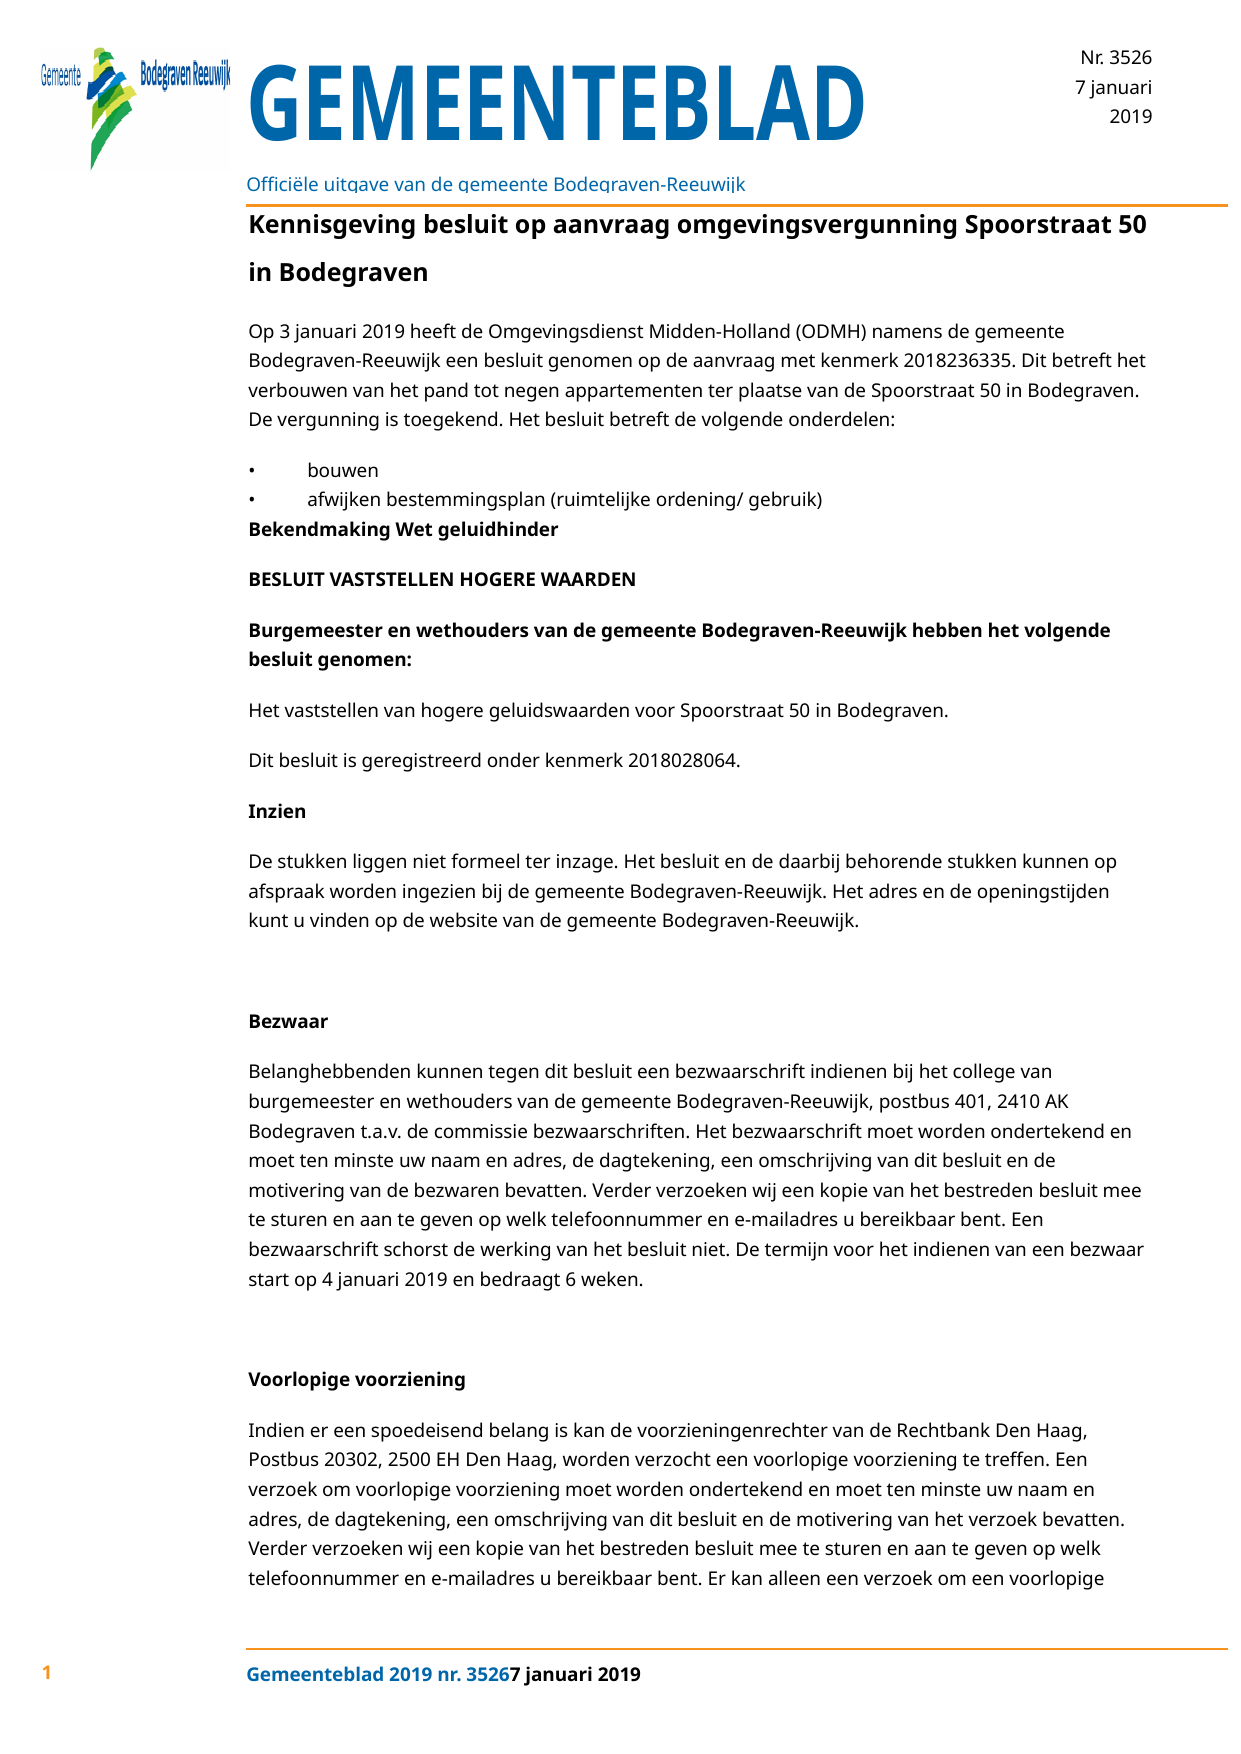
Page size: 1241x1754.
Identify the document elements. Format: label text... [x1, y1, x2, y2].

text Burgemeester en wethouders van de gemeente Bodegraven-Reeuwijk hebben het volgende besluit genomen: [248, 617, 1152, 672]
picture [41, 47, 231, 172]
text Dit besluit is geregistreerd onder kenmerk 2018028064. [248, 747, 1152, 773]
text Belanghebbenden kunnen tegen dit besluit een bezwaarschrift indienen bij het college van burgemeester en wethouders van de gemeente Bodegraven-Reeuwijk, postbus 401, 2410 AK Bodegraven t.a.v. de commissie bezwaarschriften. Het bezwaarschrift moet worden ondertekend en moet ten minste uw naam en adres, de dagtekening, een omschrijving van dit besluit en de motivering van de bezwaren bevatten. Verder verzoeken wij een kopie van het bestreden besluit mee te sturen en aan te geven op welk telefoonnummer en e-mailadres u bereikbaar bent. Een bezwaarschrift schorst de werking van het besluit niet. De termijn voor het indienen van een bezwaar start op 4 januari 2019 en bedraagt 6 weken. [248, 1059, 1152, 1292]
text Voorlopige voorziening [248, 1367, 1152, 1392]
list afwijken bestemmingsplan (ruimtelijke ordening/ gebruik) [248, 487, 1152, 512]
text Inzien [248, 798, 1152, 824]
text Indien er een spoedeisend belang is kan de voorzieningenrechter van de Rechtbank Den Haag, Postbus 20302, 2500 EH Den Haag, worden verzocht een voorlopige voorziening te treffen. Een verzoek om voorlopige voorziening moet worden ondertekend en moet ten minste uw naam en adres, de dagtekening, een omschrijving van dit besluit en de motivering van het verzoek bevatten. Verder verzoeken wij een kopie van het bestreden besluit mee te sturen en aan te geven op welk telefoonnummer en e-mailadres u bereikbaar bent. Er kan alleen een verzoek om een voorlopige [248, 1417, 1152, 1591]
text Kennisgeving besluit op aanvraag omgevingsvergunning Spoorstraat 50 in Bodegraven [248, 207, 1152, 288]
text Bekendmaking Wet geluidhinder [248, 516, 1152, 542]
text Het vaststellen van hogere geluidswaarden voor Spoorstraat 50 in Bodegraven. [248, 697, 1152, 723]
text BESLUIT VASTSTELLEN HOGERE WAARDEN [248, 567, 1152, 592]
text De stukken liggen niet formeel ter inzage. Het besluit en de daarbij behorende stukken kunnen op afspraak worden ingezien bij de gemeente Bodegraven-Reeuwijk. Het adres en de openingstijden kunt u vinden op de website van de gemeente Bodegraven-Reeuwijk. [248, 848, 1152, 933]
text Bezwaar [248, 1008, 1152, 1034]
text Op 3 januari 2019 heeft de Omgevingsdienst Midden-Holland (ODMH) namens de gemeente Bodegraven-Reeuwijk een besluit genomen op de aanvraag met kenmerk 2018236335. Dit betreft het verbouwen van het pand tot negen appartementen ter plaatse van de Spoorstraat 50 in Bodegraven. De vergunning is toegekend. Het besluit betreft de volgende onderdelen: [248, 318, 1152, 432]
list bouwen [248, 457, 1152, 483]
